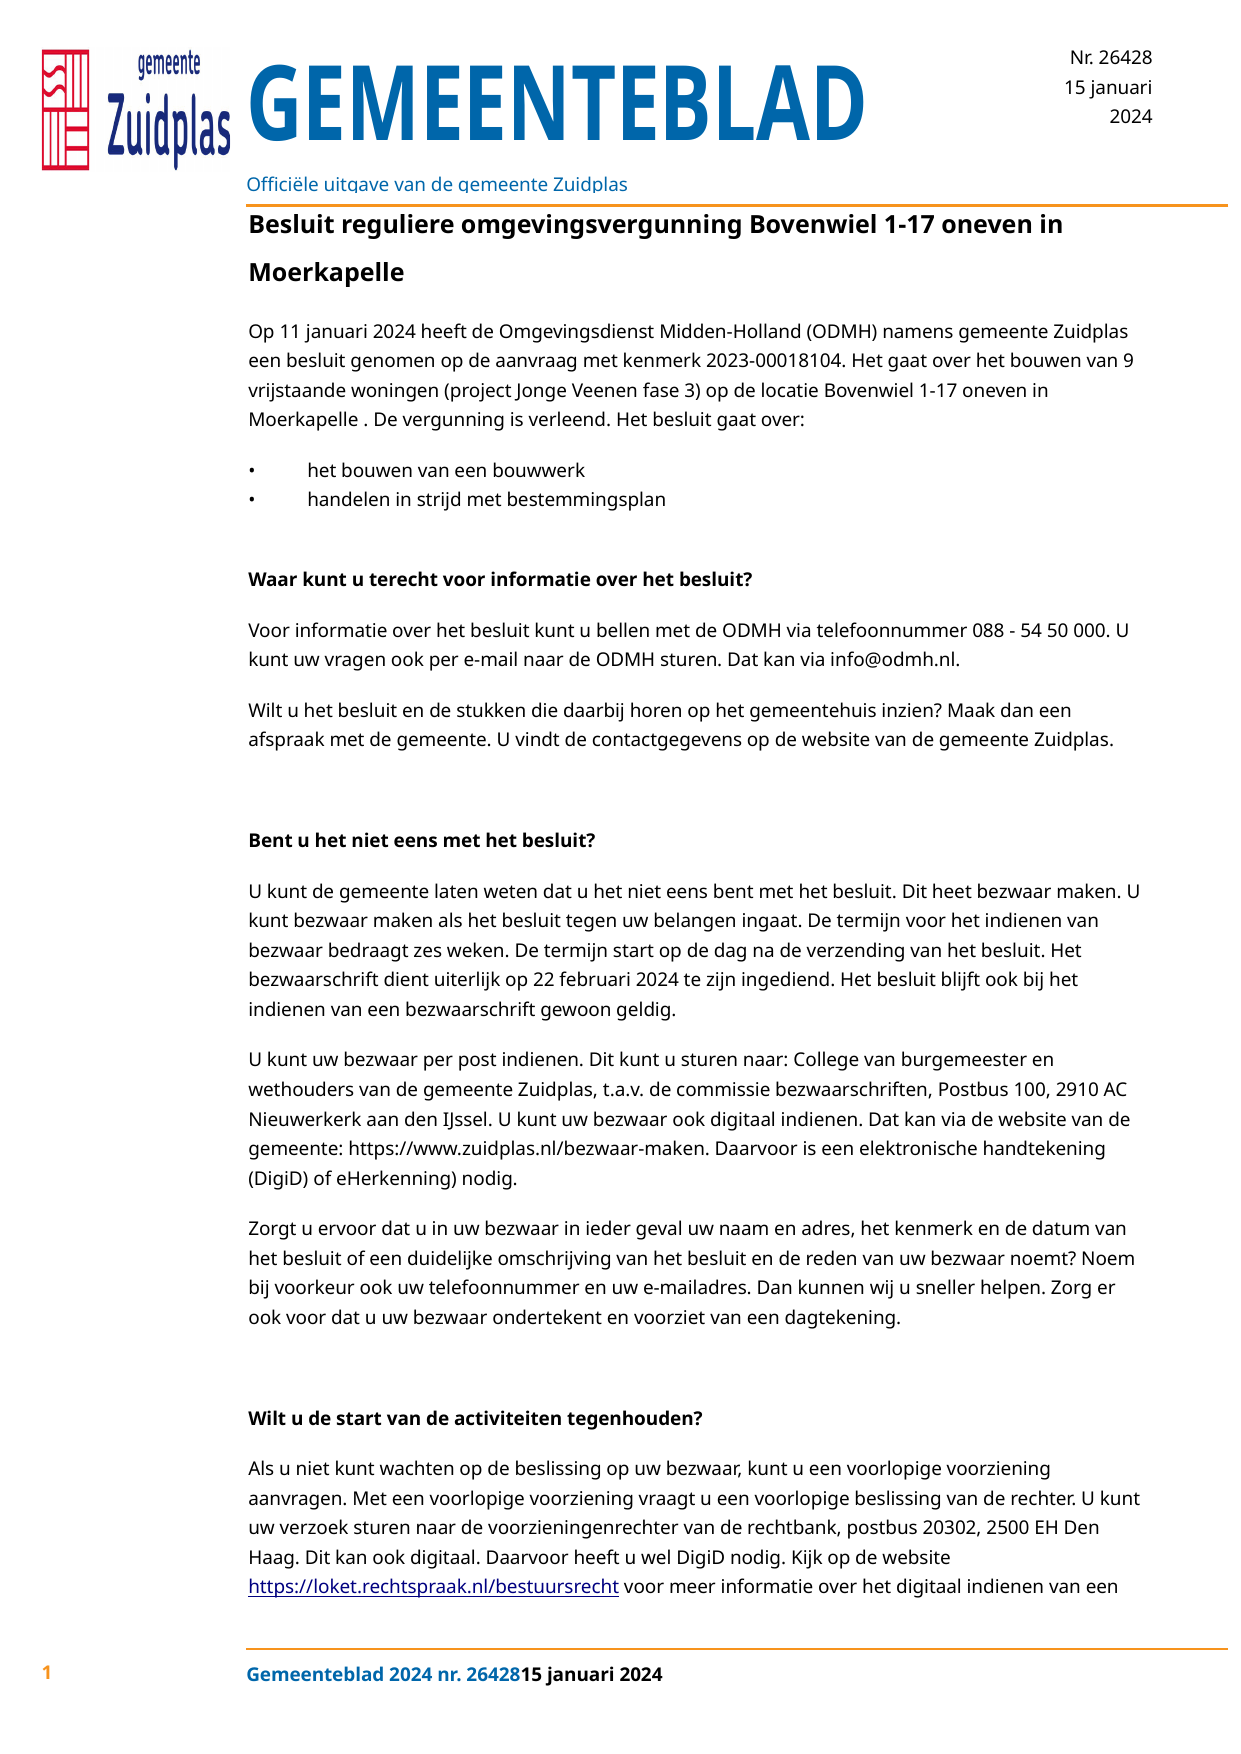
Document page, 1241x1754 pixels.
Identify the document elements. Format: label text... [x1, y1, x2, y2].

text Besluit reguliere omgevingsvergunning Bovenwiel 1-17 oneven in Moerkapelle [248, 207, 1152, 288]
list het bouwen van een bouwwerk [248, 457, 1152, 483]
picture [41, 47, 231, 172]
text U kunt de gemeente laten weten dat u het niet eens bent met het besluit. Dit heet bezwaar maken. U kunt bezwaar maken als het besluit tegen uw belangen ingaat. De termijn voor het indienen van bezwaar bedraagt zes weken. De termijn start op de dag na de verzending van het besluit. Het bezwaarschrift dient uiterlijk op 22 februari 2024 te zijn ingediend. Het besluit blijft ook bij het indienen van een bezwaarschrift gewoon geldig. [248, 878, 1152, 1022]
text U kunt uw bezwaar per post indienen. Dit kunt u sturen naar: College van burgemeester en wethouders van de gemeente Zuidplas, t.a.v. de commissie bezwaarschriften, Postbus 100, 2910 AC Nieuwerkerk aan den IJssel. U kunt uw bezwaar ook digitaal indienen. Dat kan via de website van de gemeente: https://www.zuidplas.nl/bezwaar-maken. Daarvoor is een elektronische handtekening (DigiD) of eHerkenning) nodig. [248, 1047, 1152, 1191]
text Waar kunt u terecht voor informatie over het besluit? [248, 567, 1152, 592]
text Zorgt u ervoor dat u in uw bezwaar in ieder geval uw naam en adres, het kenmerk en de datum van het besluit of een duidelijke omschrijving van het besluit en de reden van uw bezwaar noemt? Noem bij voorkeur ook uw telefoonnummer en uw e-mailadres. Dan kunnen wij u sneller helpen. Zorg er ook voor dat u uw bezwaar ondertekent en voorziet van een dagtekening. [248, 1215, 1152, 1330]
text Voor informatie over het besluit kunt u bellen met de ODMH via telefoonnummer 088 - 54 50 000. U kunt uw vragen ook per e-mail naar de ODMH sturen. Dat kan via info@odmh.nl. [248, 617, 1152, 672]
text Bent u het niet eens met het besluit? [248, 827, 1152, 853]
text Wilt u de start van de activiteiten tegenhouden? [248, 1405, 1152, 1431]
text Wilt u het besluit en de stukken die daarbij horen op het gemeentehuis inzien? Maak dan een afspraak met de gemeente. U vindt de contactgegevens op de website van de gemeente Zuidplas. [248, 697, 1152, 752]
text Als u niet kunt wachten op de beslissing op uw bezwaar, kunt u een voorlopige voorziening aanvragen. Met een voorlopige voorziening vraagt u een voorlopige beslissing van de rechter. U kunt uw verzoek sturen naar de voorzieningenrechter van de rechtbank, postbus 20302, 2500 EH Den Haag. Dit kan ook digitaal. Daarvoor heeft u wel DigiD nodig. Kijk op de website https://loket.rechtspraak.nl/bestuursrecht voor meer informatie over het digitaal indienen van een [248, 1455, 1152, 1599]
text Op 11 januari 2024 heeft de Omgevingsdienst Midden-Holland (ODMH) namens gemeente Zuidplas een besluit genomen op de aanvraag met kenmerk 2023-00018104. Het gaat over het bouwen van 9 vrijstaande woningen (project Jonge Veenen fase 3) op de locatie Bovenwiel 1-17 oneven in Moerkapelle . De vergunning is verleend. Het besluit gaat over: [248, 318, 1152, 432]
list handelen in strijd met bestemmingsplan [248, 487, 1152, 512]
